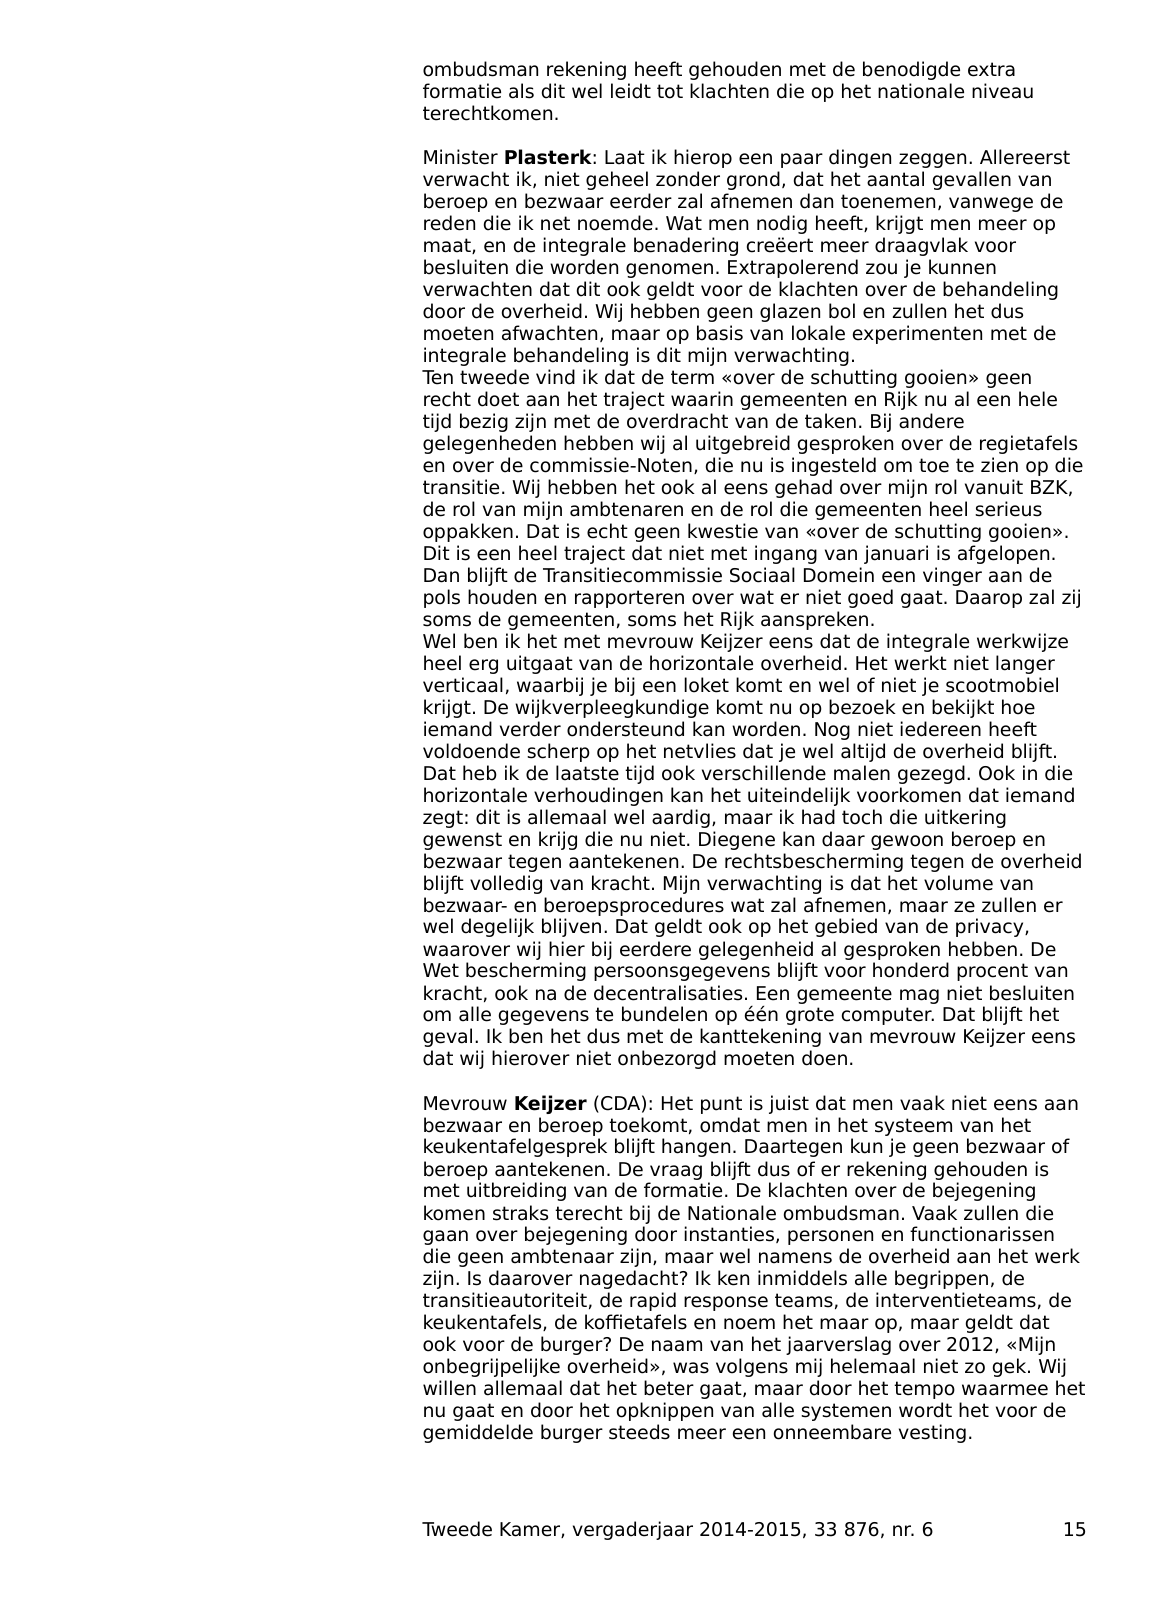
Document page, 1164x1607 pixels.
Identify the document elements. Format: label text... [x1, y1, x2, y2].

text Wel ben ik het met mevrouw Keijzer eens dat de integrale werkwijze heel erg uitgaat van de horizontale overheid. Het werkt niet langer verticaal, waarbij je bij een loket komt en wel of niet je scootmobiel krijgt. De wijkverpleegkundige komt nu op bezoek en bekijkt hoe iemand verder ondersteund kan worden. Nog niet iedereen heeft voldoende scherp op het netvlies dat je wel altijd de overheid blijft. Dat heb ik de laatste tijd ook verschillende malen gezegd. Ook in die horizontale verhoudingen kan het uiteindelijk voorkomen dat iemand zegt: dit is allemaal wel aardig, maar ik had toch die uitkering gewenst en krijg die nu niet. Diegene kan daar gewoon beroep en bezwaar tegen aantekenen. De rechtsbescherming tegen de overheid blijft volledig van kracht. Mijn verwachting is dat het volume van bezwaar- en beroepsprocedures wat zal afnemen, maar ze zullen er wel degelijk blijven. Dat geldt ook op het gebied van de privacy, waarover wij hier bij eerdere gelegenheid al gesproken hebben. De Wet bescherming persoonsgegevens blijft voor honderd procent van kracht, ook na de decentralisaties. Een gemeente mag niet besluiten om alle gegevens te bundelen op één grote computer. Dat blijft het geval. Ik ben het dus met de kanttekening van mevrouw Keijzer eens dat wij hierover niet onbezorgd moeten doen. [422, 631, 1087, 1070]
text Ten tweede vind ik dat de term «over de schutting gooien» geen recht doet aan het traject waarin gemeenten en Rijk nu al een hele tijd bezig zijn met de overdracht van de taken. Bij andere gelegenheden hebben wij al uitgebreid gesproken over de regietafels en over de commissie-Noten, die nu is ingesteld om toe te zien op die transitie. Wij hebben het ook al eens gehad over mijn rol vanuit BZK, de rol van mijn ambtenaren en de rol die gemeenten heel serieus oppakken. Dat is echt geen kwestie van «over de schutting gooien». Dit is een heel traject dat niet met ingang van januari is afgelopen. Dan blijft de Transitiecommissie Sociaal Domein een vinger aan de pols houden en rapporteren over wat er niet goed gaat. Daarop zal zij soms de gemeenten, soms het Rijk aanspreken. [422, 367, 1087, 631]
text Minister Plasterk: Laat ik hierop een paar dingen zeggen. Allereerst verwacht ik, niet geheel zonder grond, dat het aantal gevallen van beroep en bezwaar eerder zal afnemen dan toenemen, vanwege de reden die ik net noemde. Wat men nodig heeft, krijgt men meer op maat, en de integrale benadering creëert meer draagvlak voor besluiten die worden genomen. Extrapolerend zou je kunnen verwachten dat dit ook geldt voor de klachten over de behandeling door de overheid. Wij hebben geen glazen bol en zullen het dus moeten afwachten, maar op basis van lokale experimenten met de integrale behandeling is dit mijn verwachting. [422, 147, 1087, 367]
text ombudsman rekening heeft gehouden met de benodigde extra formatie als dit wel leidt tot klachten die op het nationale niveau terechtkomen. [422, 59, 1087, 125]
text Mevrouw Keijzer (CDA): Het punt is juist dat men vaak niet eens aan bezwaar en beroep toekomt, omdat men in het systeem van het keukentafelgesprek blijft hangen. Daartegen kun je geen bezwaar of beroep aantekenen. De vraag blijft dus of er rekening gehouden is met uitbreiding van de formatie. De klachten over de bejegening komen straks terecht bij de Nationale ombudsman. Vaak zullen die gaan over bejegening door instanties, personen en functionarissen die geen ambtenaar zijn, maar wel namens de overheid aan het werk zijn. Is daarover nagedacht? Ik ken inmiddels alle begrippen, de transitieautoriteit, de rapid response teams, de interventieteams, de keukentafels, de koffietafels en noem het maar op, maar geldt dat ook voor de burger? De naam van het jaarverslag over 2012, «Mijn onbegrijpelijke overheid», was volgens mij helemaal niet zo gek. Wij willen allemaal dat het beter gaat, maar door het tempo waarmee het nu gaat en door het opknippen van alle systemen wordt het voor de gemiddelde burger steeds meer een onneembare vesting. [422, 1092, 1087, 1444]
